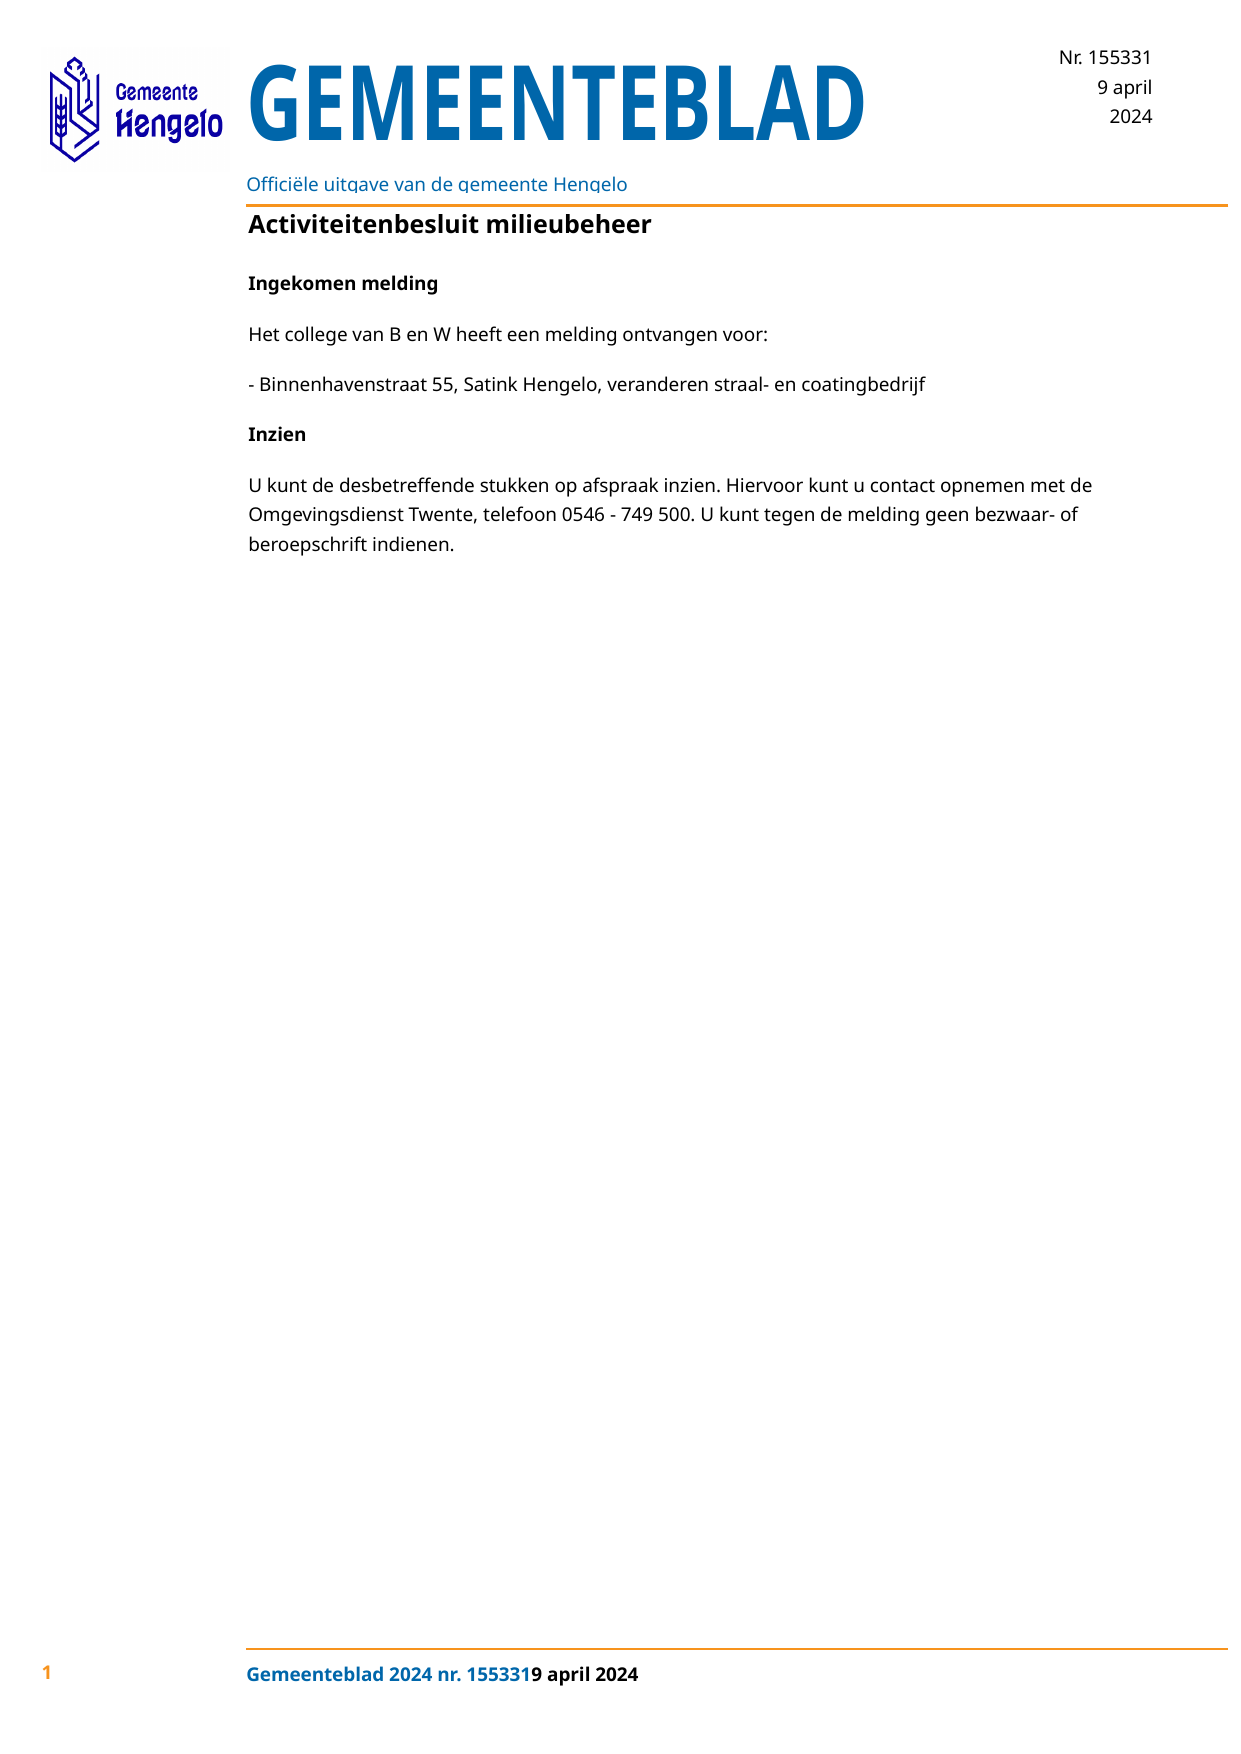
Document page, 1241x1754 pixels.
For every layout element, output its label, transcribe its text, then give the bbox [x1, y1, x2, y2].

picture [41, 47, 231, 172]
text Ingekomen melding [248, 270, 1152, 296]
text Activiteitenbesluit milieubeheer [248, 207, 1152, 241]
text Inzien [248, 422, 1152, 447]
text - Binnenhavenstraat 55, Satink Hengelo, veranderen straal- en coatingbedrijf [248, 371, 1152, 397]
text Het college van B en W heeft een melding ontvangen voor: [248, 321, 1152, 346]
text U kunt de desbetreffende stukken op afspraak inzien. Hiervoor kunt u contact opnemen met de Omgevingsdienst Twente, telefoon 0546 - 749 500. U kunt tegen de melding geen bezwaar- of beroepschrift indienen. [248, 472, 1152, 557]
